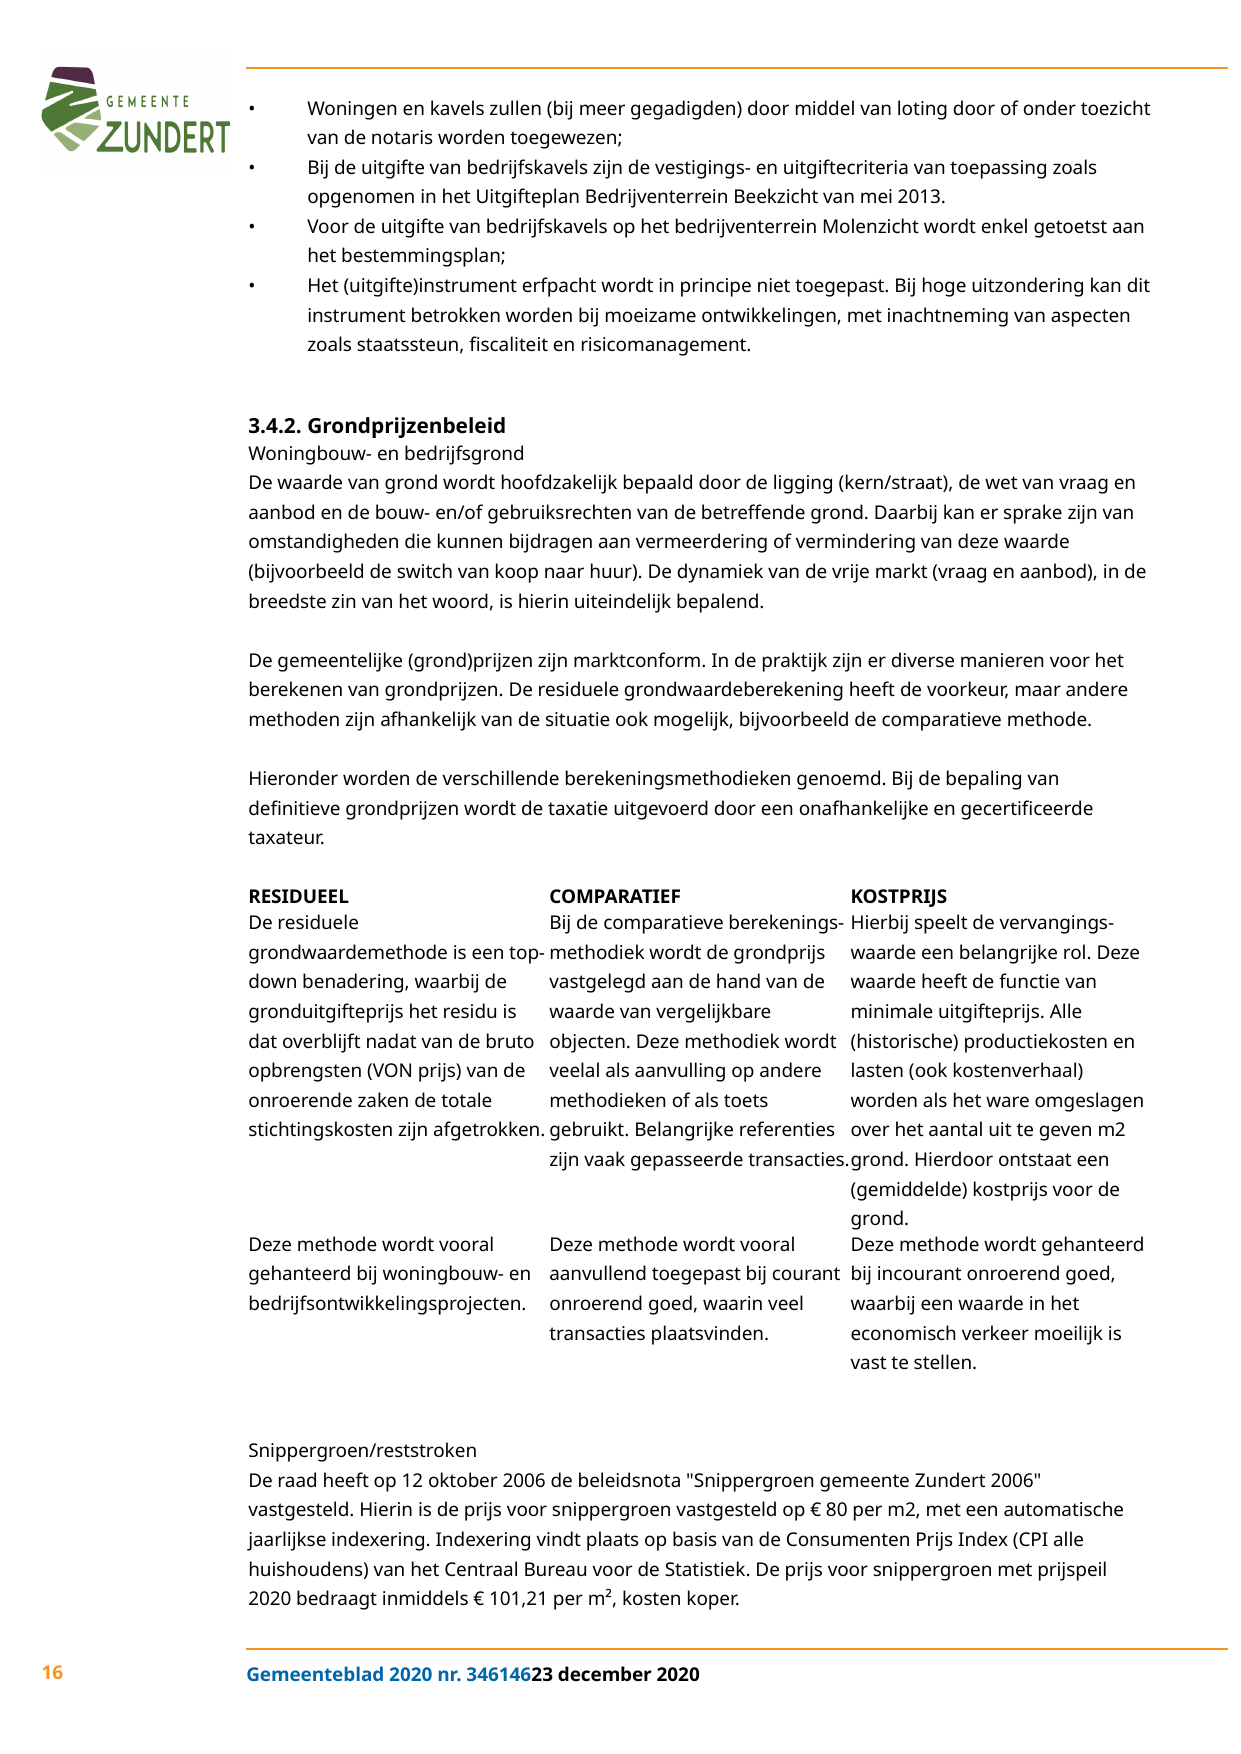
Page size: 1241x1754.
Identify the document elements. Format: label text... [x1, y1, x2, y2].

text Woningbouw- en bedrijfsgrond [248, 440, 1152, 466]
table_cell Deze methode wordt vooral aanvullend toegepast bij courant onroerend goed, waarin veel transacties plaatsvinden. [549, 1231, 850, 1375]
list Het (uitgifte)instrument erfpacht wordt in principe niet toegepast. Bij hoge uitzondering kan dit instrument betrokken worden bij moeizame ontwikkelingen, met inachtneming van aspecten zoals staatssteun, fiscaliteit en risicomanagement. [248, 272, 1152, 357]
list Woningen en kavels zullen (bij meer gegadigden) door middel van loting door of onder toezicht van de notaris worden toegewezen; [248, 95, 1152, 150]
table_cell De residuele grondwaardemethode is een top-down benadering, waarbij de gronduitgifteprijs het residu is dat overblijft nadat van de bruto opbrengsten (VON prijs) van de onroerende zaken de totale stichtingskosten zijn afgetrokken. [248, 910, 549, 1231]
table_cell Deze methode wordt vooral gehanteerd bij woningbouw- en bedrijfsontwikkelingsprojecten. [248, 1231, 549, 1375]
text De waarde van grond wordt hoofdzakelijk bepaald door de ligging (kern/straat), de wet van vraag en aanbod en de bouw- en/of gebruiksrechten van de betreffende grond. Daarbij kan er sprake zijn van omstandigheden die kunnen bijdragen aan vermeerdering of vermindering van deze waarde (bijvoorbeeld de switch van koop naar huur). De dynamiek van de vrije markt (vraag en aanbod), in de breedste zin van het woord, is hierin uiteindelijk bepalend. [248, 469, 1152, 613]
table_header RESIDUEEL [248, 884, 549, 909]
table_cell Deze methode wordt gehanteerd bij incourant onroerend goed, waarbij een waarde in het economisch verkeer moeilijk is vast te stellen. [850, 1231, 1152, 1375]
table_cell Bij de comparatieve berekenings-methodiek wordt de grondprijs vastgelegd aan de hand van de waarde van vergelijkbare objecten. Deze methodiek wordt veelal als aanvulling op andere methodieken of als toets gebruikt. Belangrijke referenties zijn vaak gepasseerde transacties. [549, 910, 850, 1231]
text Snippergroen/reststroken [248, 1437, 1152, 1463]
list Voor de uitgifte van bedrijfskavels op het bedrijventerrein Molenzicht wordt enkel getoetst aan het bestemmingsplan; [248, 213, 1152, 268]
text De raad heeft op 12 oktober 2006 de beleidsnota "Snippergroen gemeente Zundert 2006" vastgesteld. Hierin is de prijs voor snippergroen vastgesteld op € 80 per m2, met een automatische jaarlijkse indexering. Indexering vindt plaats op basis van de Consumenten Prijs Index (CPI alle huishoudens) van het Centraal Bureau voor de Statistiek. De prijs voor snippergroen met prijspeil 2020 bedraagt inmiddels € 101,21 per m², kosten koper. [248, 1467, 1152, 1611]
table_cell Hierbij speelt de vervangings-waarde een belangrijke rol. Deze waarde heeft de functie van minimale uitgifteprijs. Alle (historische) productiekosten en lasten (ook kostenverhaal) worden als het ware omgeslagen over het aantal uit te geven m2 grond. Hierdoor ontstaat een (gemiddelde) kostprijs voor de grond. [850, 910, 1152, 1231]
table_header KOSTPRIJS [850, 884, 1152, 909]
text Hieronder worden de verschillende berekeningsmethodieken genoemd. Bij de bepaling van definitieve grondprijzen wordt de taxatie uitgevoerd door een onafhankelijke en gecertificeerde taxateur. [248, 765, 1152, 850]
text 3.4.2. Grondprijzenbeleid [248, 411, 1152, 440]
picture [41, 47, 231, 172]
table_header COMPARATIEF [549, 884, 850, 909]
text De gemeentelijke (grond)prijzen zijn marktconform. In de praktijk zijn er diverse manieren voor het berekenen van grondprijzen. De residuele grondwaardeberekening heeft de voorkeur, maar andere methoden zijn afhankelijk van de situatie ook mogelijk, bijvoorbeeld de comparatieve methode. [248, 647, 1152, 732]
list Bij de uitgifte van bedrijfskavels zijn de vestigings- en uitgiftecriteria van toepassing zoals opgenomen in het Uitgifteplan Bedrijventerrein Beekzicht van mei 2013. [248, 154, 1152, 209]
